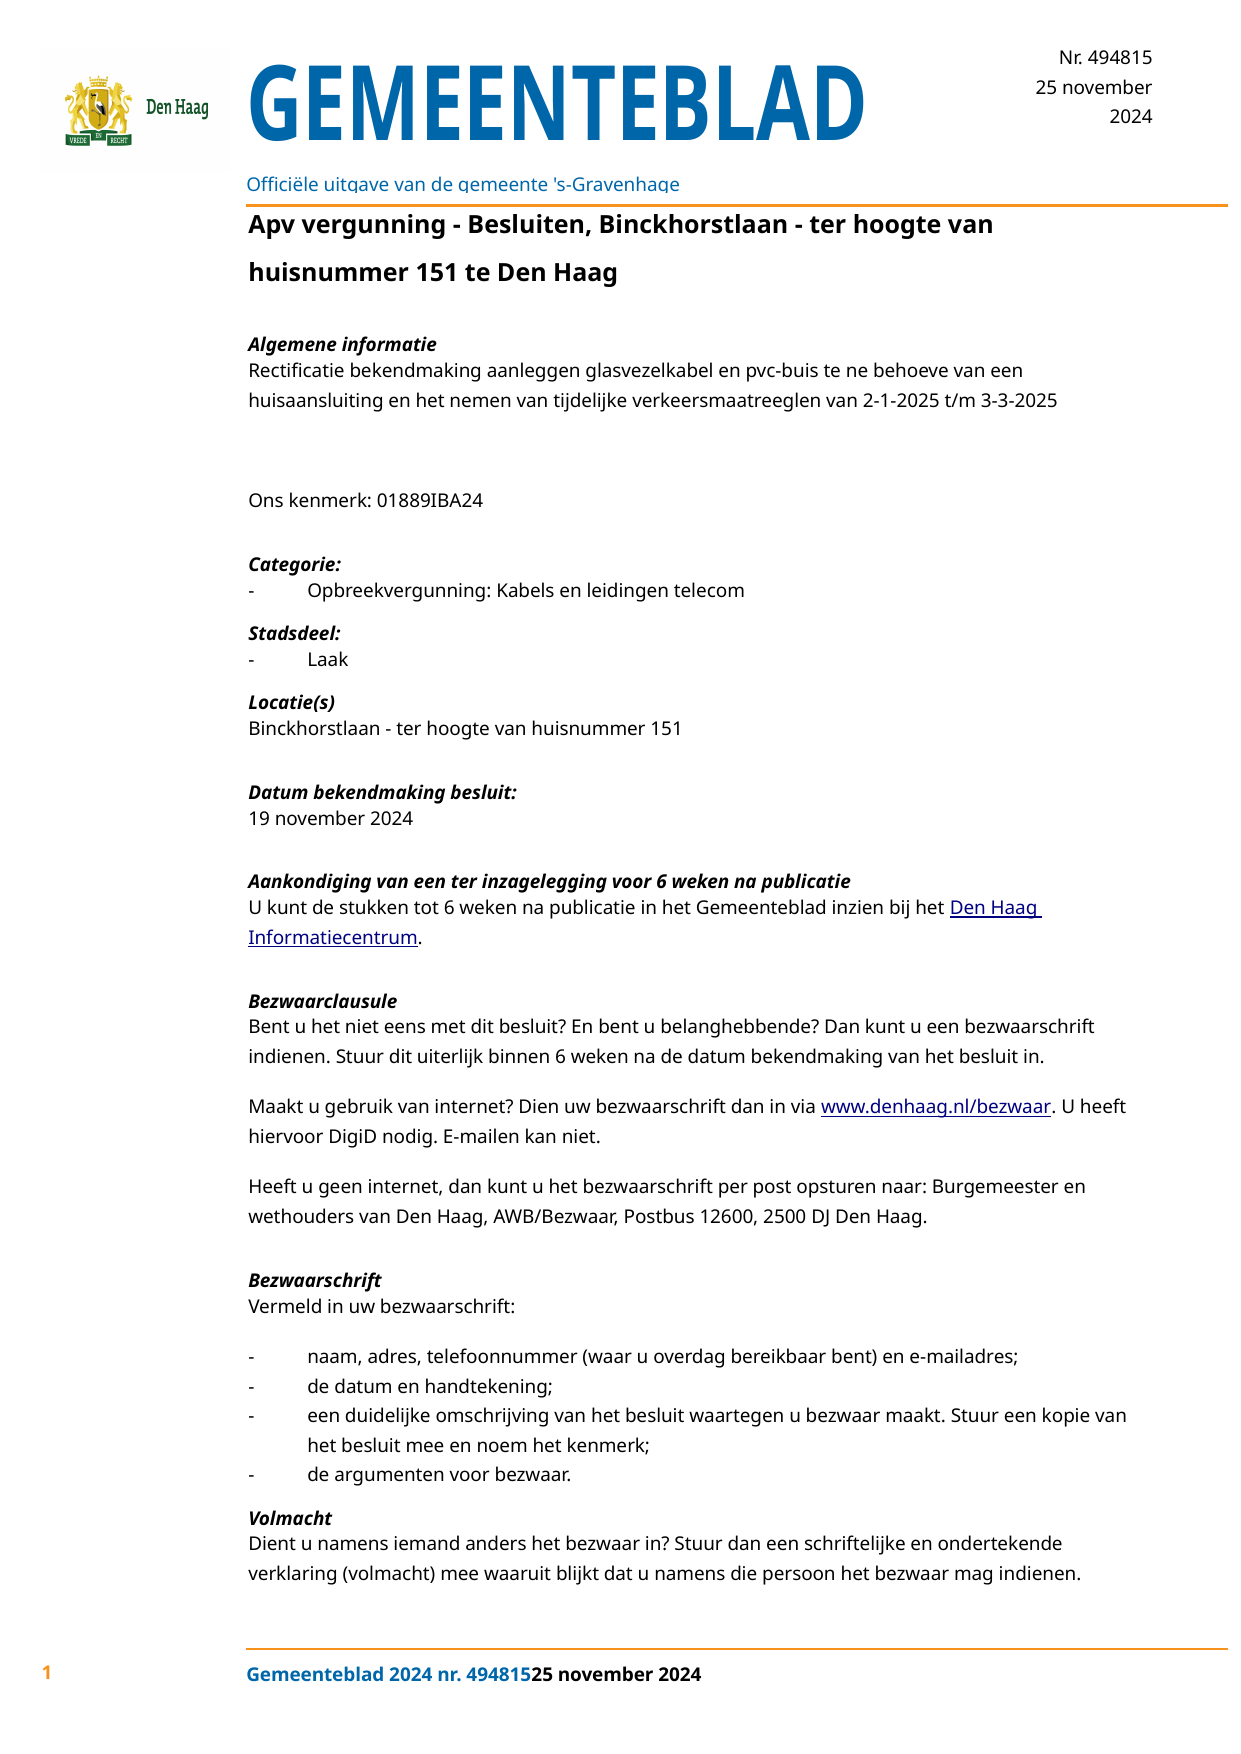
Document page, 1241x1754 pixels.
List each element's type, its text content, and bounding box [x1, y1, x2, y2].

text Vermeld in uw bezwaarschrift: [248, 1293, 1152, 1319]
text Algemene informatie [248, 331, 1152, 357]
text Datum bekendmaking besluit: [248, 779, 1152, 805]
text Heeft u geen internet, dan kunt u het bezwaarschrift per post opsturen naar: Burgemeester en wethouders van Den Haag, AWB/Bezwaar, Postbus 12600, 2500 DJ Den Haag. [248, 1174, 1152, 1229]
list Laak [248, 646, 1152, 672]
list een duidelijke omschrijving van het besluit waartegen u bezwaar maakt. Stuur een kopie van het besluit mee en noem het kenmerk; [248, 1402, 1152, 1458]
text Rectificatie bekendmaking aanleggen glasvezelkabel en pvc-buis te ne behoeve van een huisaansluiting en het nemen van tijdelijke verkeersmaatreeglen van 2-1-2025 t/m 3-3-2025 [248, 357, 1152, 412]
text Bezwaarclausule [248, 988, 1152, 1014]
text Aankondiging van een ter inzagelegging voor 6 weken na publicatie [248, 869, 1152, 894]
text Categorie: [248, 552, 1152, 577]
text Bent u het niet eens met dit besluit? En bent u belanghebbende? Dan kunt u een bezwaarschrift indienen. Stuur dit uiterlijk binnen 6 weken na de datum bekendmaking van het besluit in. [248, 1014, 1152, 1069]
text Bezwaarschrift [248, 1267, 1152, 1293]
list Opbreekvergunning: Kabels en leidingen telecom [248, 577, 1152, 603]
text Locatie(s) [248, 689, 1152, 715]
text Volmacht [248, 1505, 1152, 1531]
list de argumenten voor bezwaar. [248, 1462, 1152, 1487]
text Apv vergunning - Besluiten, Binckhorstlaan - ter hoogte van huisnummer 151 te Den Haag [248, 207, 1152, 288]
text Stadsdeel: [248, 620, 1152, 646]
text Ons kenmerk: 01889IBA24 [248, 488, 1152, 513]
list naam, adres, telefoonnummer (waar u overdag bereikbaar bent) en e-mailadres; [248, 1343, 1152, 1369]
text Binckhorstlaan - ter hoogte van huisnummer 151 [248, 715, 1152, 741]
text 19 november 2024 [248, 805, 1152, 830]
picture [41, 47, 231, 172]
text Maakt u gebruik van internet? Dien uw bezwaarschrift dan in via www.denhaag.nl/bezwaar. U heeft hiervoor DigiD nodig. E-mailen kan niet. [248, 1094, 1152, 1149]
text U kunt de stukken tot 6 weken na publicatie in het Gemeenteblad inzien bij het Den Haag Informatiecentrum. [248, 894, 1152, 950]
list de datum en handtekening; [248, 1373, 1152, 1399]
text Dient u namens iemand anders het bezwaar in? Stuur dan een schriftelijke en ondertekende verklaring (volmacht) mee waaruit blijkt dat u namens die persoon het bezwaar mag indienen. [248, 1531, 1152, 1586]
